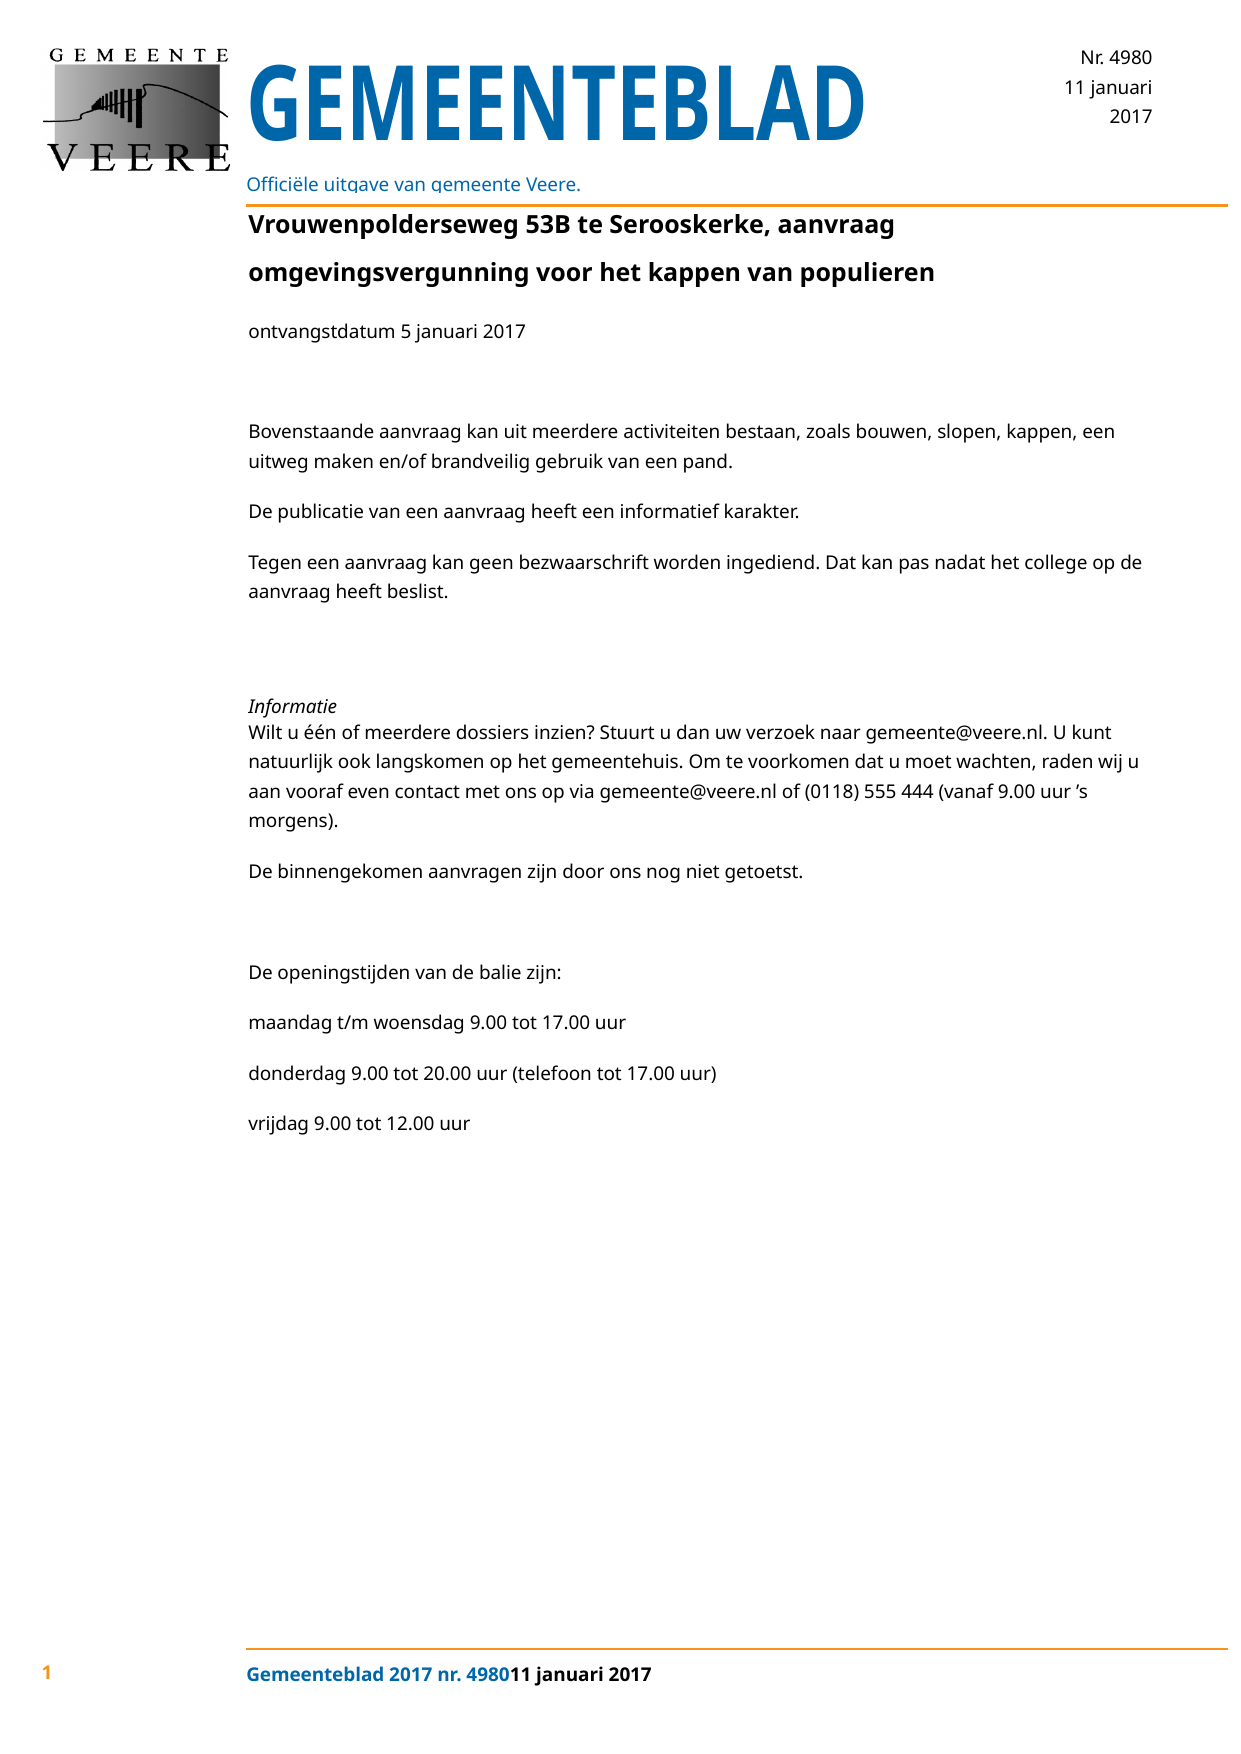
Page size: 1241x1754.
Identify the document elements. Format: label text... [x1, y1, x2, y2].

picture [41, 47, 231, 172]
text Informatie [248, 693, 1152, 719]
text vrijdag 9.00 tot 12.00 uur [248, 1110, 1152, 1136]
text De binnengekomen aanvragen zijn door ons nog niet getoetst. [248, 858, 1152, 884]
text Bovenstaande aanvraag kan uit meerdere activiteiten bestaan, zoals bouwen, slopen, kappen, een uitweg maken en/of brandveilig gebruik van een pand. [248, 419, 1152, 474]
text Tegen een aanvraag kan geen bezwaarschrift worden ingediend. Dat kan pas nadat het college op de aanvraag heeft beslist. [248, 549, 1152, 604]
text Vrouwenpolderseweg 53B te Serooskerke, aanvraag omgevingsvergunning voor het kappen van populieren [248, 207, 1152, 288]
text Wilt u één of meerdere dossiers inzien? Stuurt u dan uw verzoek naar gemeente@veere.nl. U kunt natuurlijk ook langskomen op het gemeentehuis. Om te voorkomen dat u moet wachten, raden wij u aan vooraf even contact met ons op via gemeente@veere.nl of (0118) 555 444 (vanaf 9.00 uur ’s morgens). [248, 719, 1152, 833]
text De openingstijden van de balie zijn: [248, 959, 1152, 984]
text donderdag 9.00 tot 20.00 uur (telefoon tot 17.00 uur) [248, 1060, 1152, 1085]
text De publicatie van een aanvraag heeft een informatief karakter. [248, 499, 1152, 524]
text maandag t/m woensdag 9.00 tot 17.00 uur [248, 1009, 1152, 1035]
text ontvangstdatum 5 januari 2017 [248, 318, 1152, 344]
